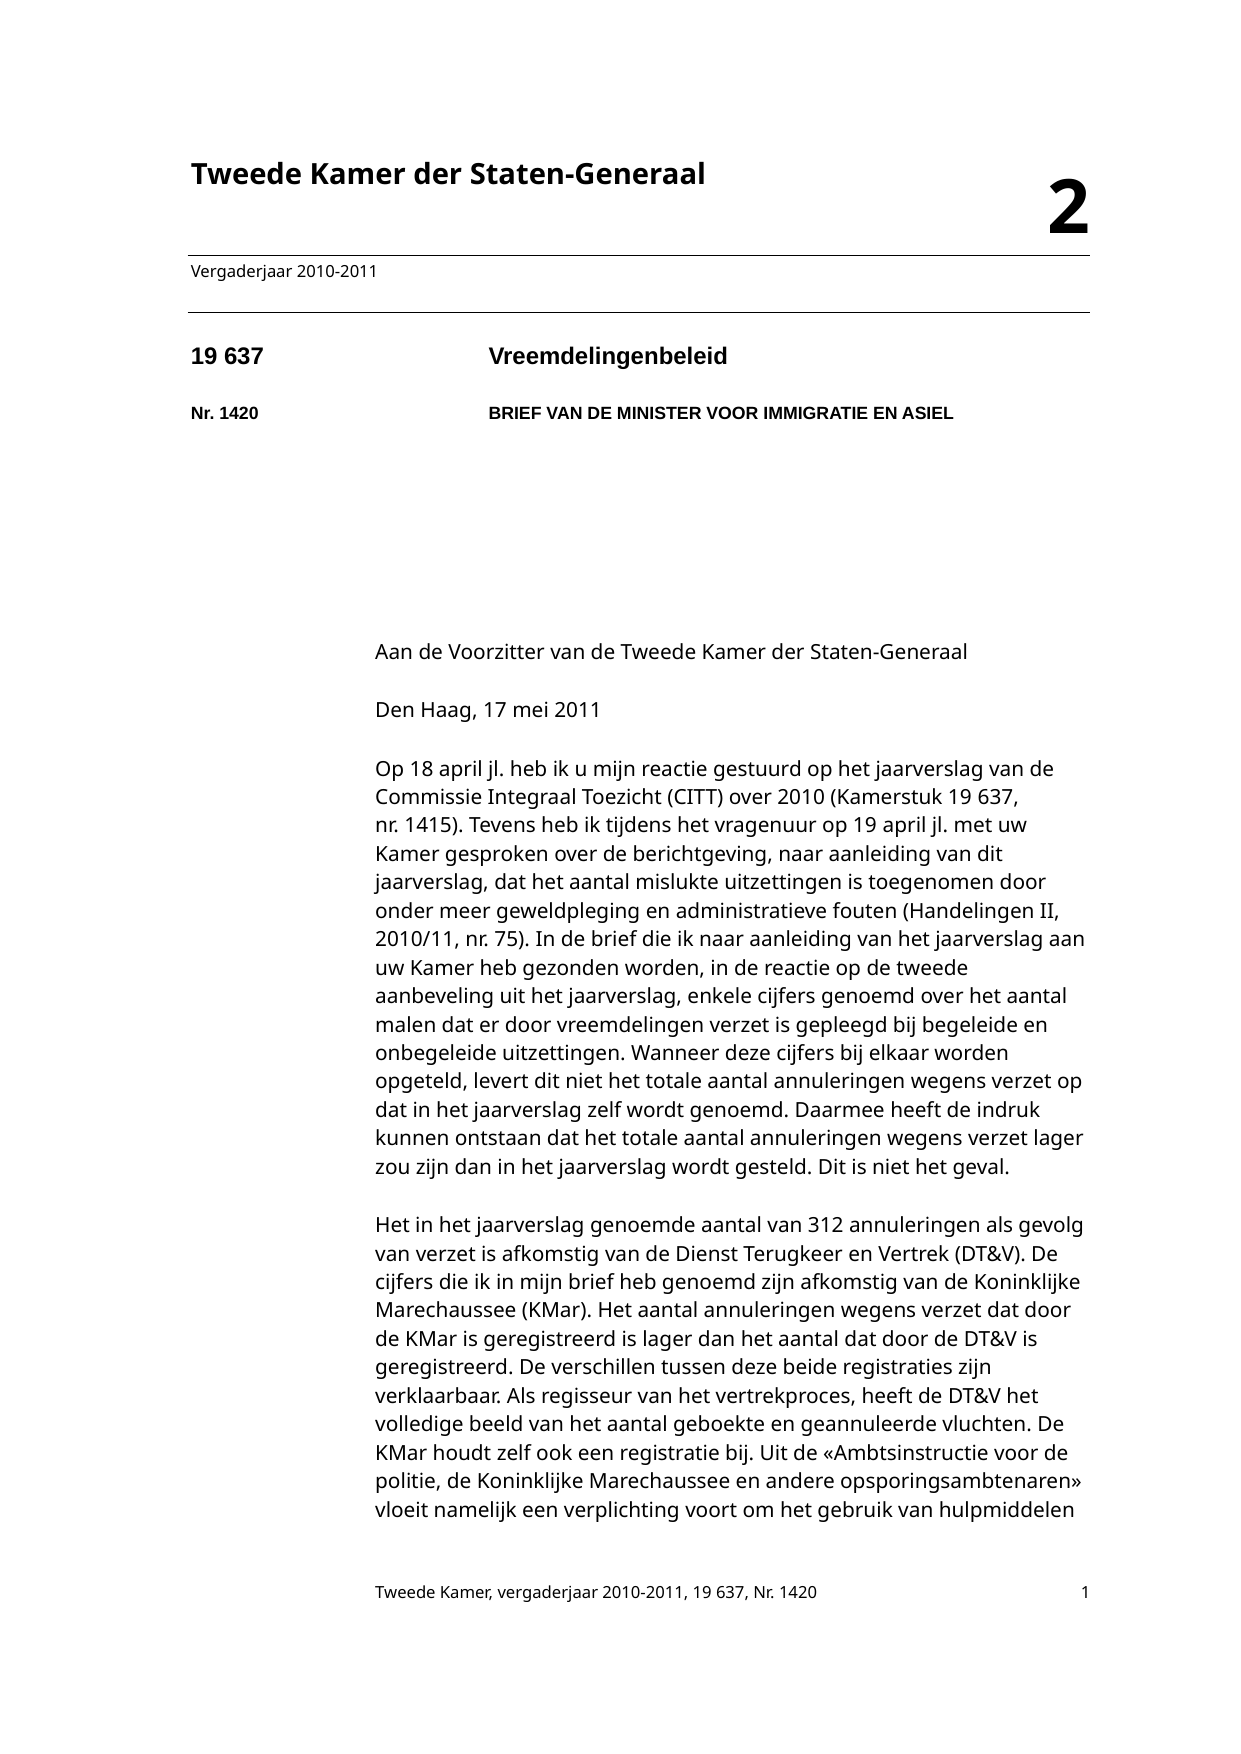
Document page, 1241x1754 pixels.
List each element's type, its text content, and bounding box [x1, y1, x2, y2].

table_cell BRIEF VAN DE MINISTER VOOR IMMIGRATIE EN ASIEL [485, 399, 1090, 518]
table_cell 19 637 [188, 339, 485, 399]
table_header Tweede Kamer der Staten-Generaal [188, 150, 909, 255]
text Den Haag, 17 mei 2011 [375, 695, 1090, 724]
table_cell Vergaderjaar 2010-2011 [188, 256, 485, 312]
text Aan de Voorzitter van de Tweede Kamer der Staten-Generaal [375, 637, 1090, 665]
table_cell Nr. 1420 [188, 399, 485, 518]
table_cell [188, 313, 485, 339]
table_cell [485, 313, 1090, 339]
table_header 2 [910, 150, 1090, 255]
text Op 18 april jl. heb ik u mijn reactie gestuurd op het jaarverslag van de Commissie Integraal Toezicht (CITT) over 2010 (Kamerstuk 19 637, nr. 1415). Tevens heb ik tijdens het vragenuur op 19 april jl. met uw Kamer gesproken over de berichtgeving, naar aanleiding van dit jaarverslag, dat het aantal mislukte uitzettingen is toegenomen door onder meer geweldpleging en administratieve fouten (Handelingen II, 2010/11, nr. 75). In de brief die ik naar aanleiding van het jaarverslag aan uw Kamer heb gezonden worden, in de reactie op de tweede aanbeveling uit het jaarverslag, enkele cijfers genoemd over het aantal malen dat er door vreemdelingen verzet is gepleegd bij begeleide en onbegeleide uitzettingen. Wanneer deze cijfers bij elkaar worden opgeteld, levert dit niet het totale aantal annuleringen wegens verzet op dat in het jaarverslag zelf wordt genoemd. Daarmee heeft de indruk kunnen ontstaan dat het totale aantal annuleringen wegens verzet lager zou zijn dan in het jaarverslag wordt gesteld. Dit is niet het geval. [375, 754, 1090, 1180]
text Het in het jaarverslag genoemde aantal van 312 annuleringen als gevolg van verzet is afkomstig van de Dienst Terugkeer en Vertrek (DT&V). De cijfers die ik in mijn brief heb genoemd zijn afkomstig van de Koninklijke Marechaussee (KMar). Het aantal annuleringen wegens verzet dat door de KMar is geregistreerd is lager dan het aantal dat door de DT&V is geregistreerd. De verschillen tussen deze beide registraties zijn verklaarbaar. Als regisseur van het vertrekproces, heeft de DT&V het volledige beeld van het aantal geboekte en geannuleerde vluchten. De KMar houdt zelf ook een registratie bij. Uit de «Ambtsinstructie voor de politie, de Koninklijke Marechaussee en andere opsporingsambtenaren» vloeit namelijk een verplichting voort om het gebruik van hulpmiddelen [375, 1210, 1090, 1523]
table_cell Vreemdelingenbeleid [485, 339, 1090, 399]
table_cell [485, 256, 1090, 312]
